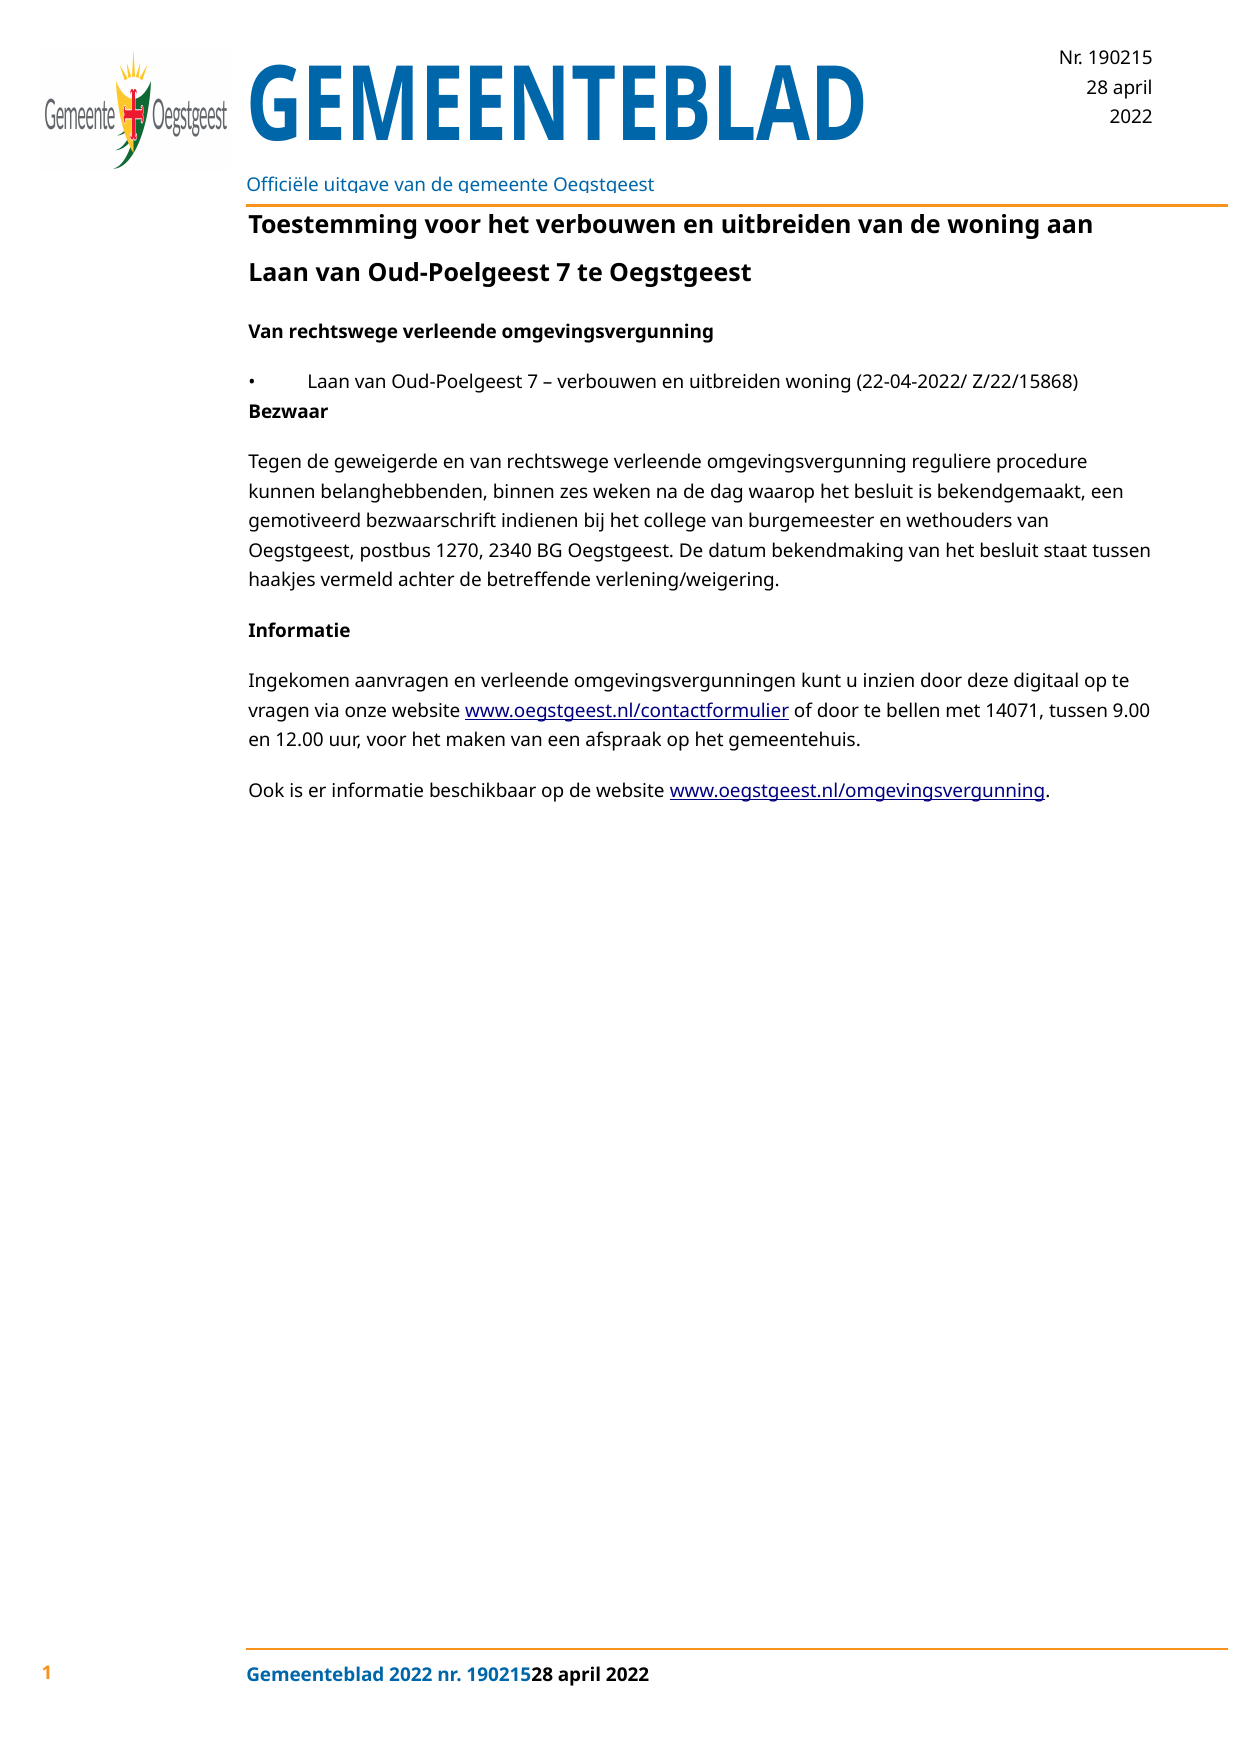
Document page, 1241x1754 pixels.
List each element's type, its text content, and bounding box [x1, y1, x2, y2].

text Tegen de geweigerde en van rechtswege verleende omgevingsvergunning reguliere procedure kunnen belanghebbenden, binnen zes weken na de dag waarop het besluit is bekendgemaakt, een gemotiveerd bezwaarschrift indienen bij het college van burgemeester en wethouders van Oegstgeest, postbus 1270, 2340 BG Oegstgeest. De datum bekendmaking van het besluit staat tussen haakjes vermeld achter de betreffende verlening/weigering. [248, 448, 1152, 592]
text Van rechtswege verleende omgevingsvergunning [248, 318, 1152, 344]
text Toestemming voor het verbouwen en uitbreiden van de woning aan Laan van Oud-Poelgeest 7 te Oegstgeest [248, 207, 1152, 288]
text Bezwaar [248, 398, 1152, 424]
list Laan van Oud-Poelgeest 7 – verbouwen en uitbreiden woning (22-04-2022/ Z/22/15868) [248, 368, 1152, 394]
text Ingekomen aanvragen en verleende omgevingsvergunningen kunt u inzien door deze digitaal op te vragen via onze website www.oegstgeest.nl/contactformulier of door te bellen met 14071, tussen 9.00 en 12.00 uur, voor het maken van een afspraak op het gemeentehuis. [248, 667, 1152, 752]
text Informatie [248, 617, 1152, 643]
text Ook is er informatie beschikbaar op de website www.oegstgeest.nl/omgevingsvergunning. [248, 777, 1152, 803]
picture [41, 47, 231, 172]
